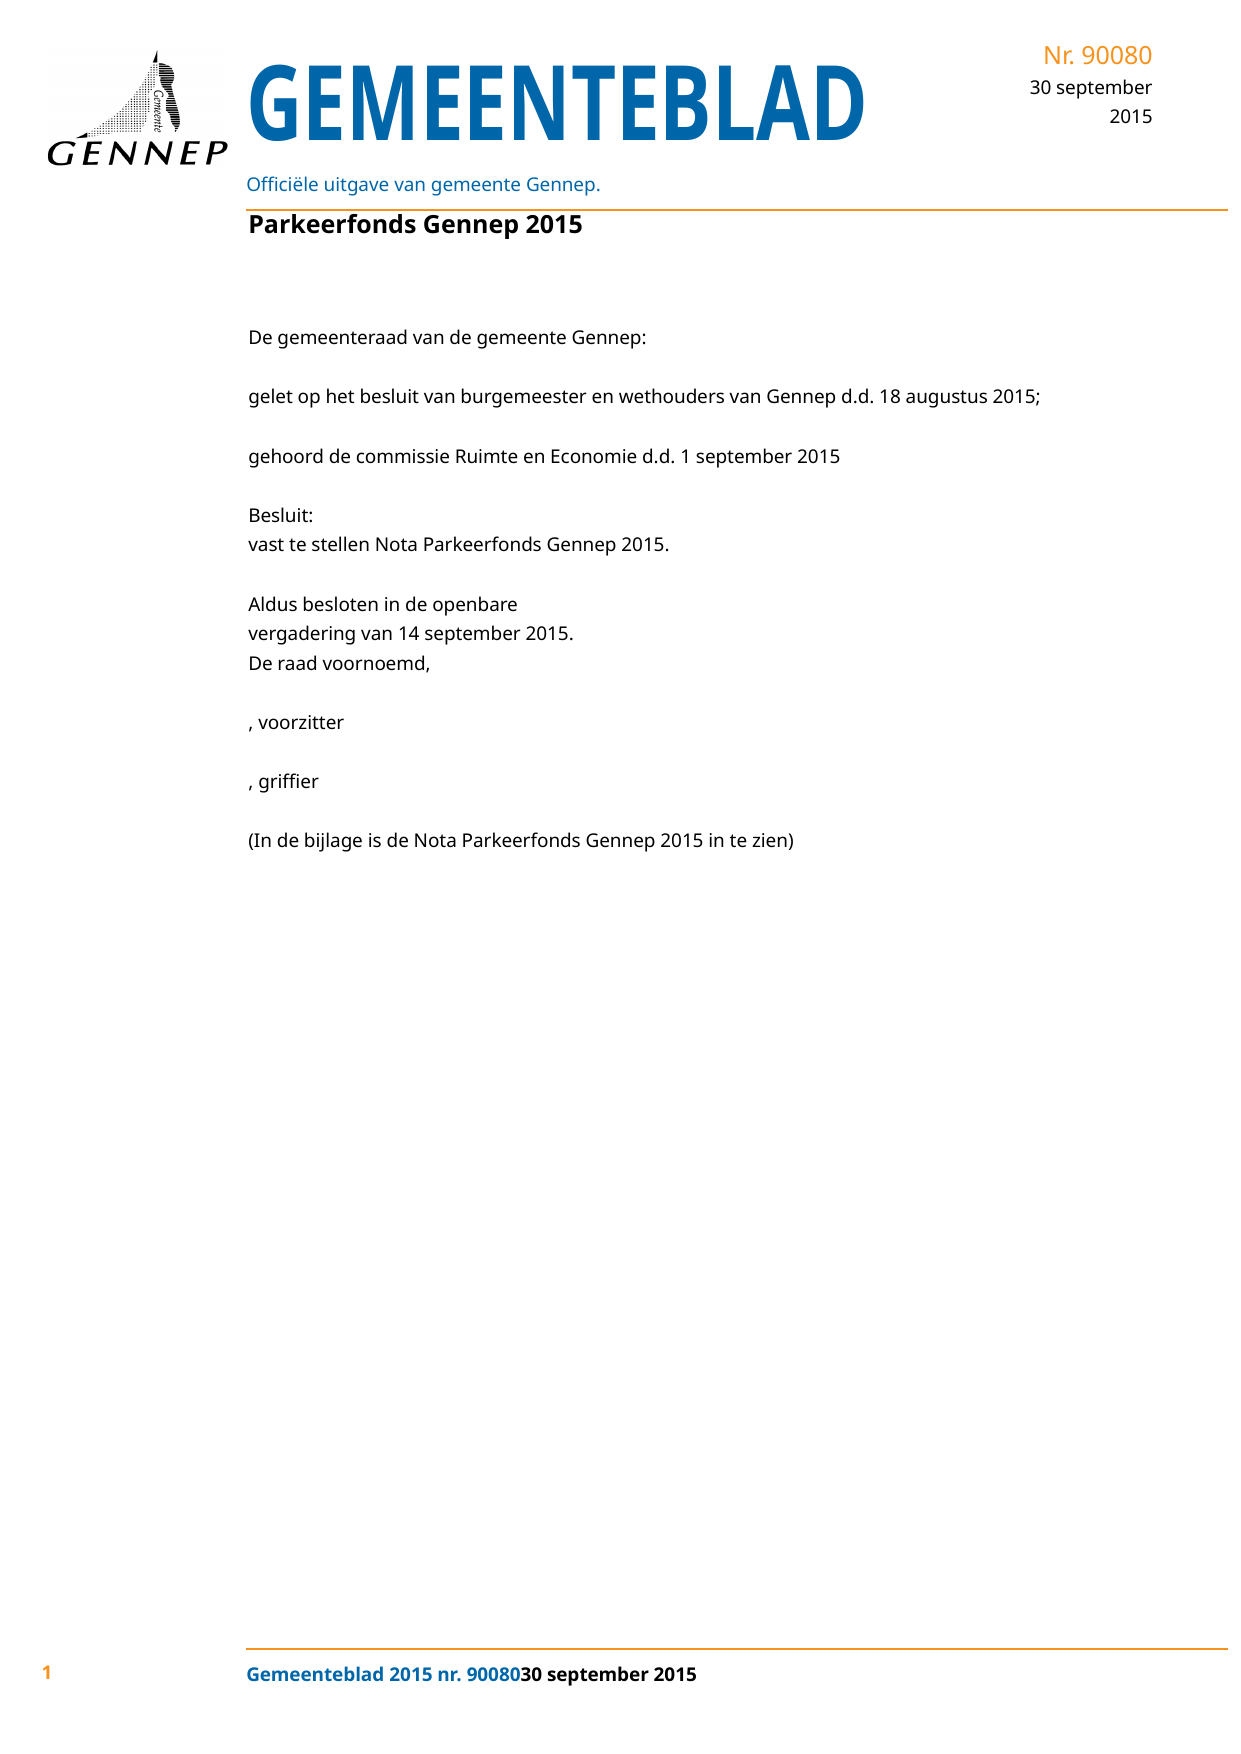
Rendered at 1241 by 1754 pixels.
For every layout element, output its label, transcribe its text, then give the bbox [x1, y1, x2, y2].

text De raad voornoemd, [248, 650, 1152, 676]
text vast te stellen Nota Parkeerfonds Gennep 2015. [248, 532, 1152, 557]
text gelet op het besluit van burgemeester en wethouders van Gennep d.d. 18 augustus 2015; [248, 384, 1152, 409]
text vergadering van 14 september 2015. [248, 620, 1152, 646]
text (In de bijlage is de Nota Parkeerfonds Gennep 2015 in te zien) [248, 827, 1152, 853]
text Parkeerfonds Gennep 2015 [248, 211, 1152, 241]
text , griffier [248, 768, 1152, 794]
text , voorzitter [248, 709, 1152, 735]
text Aldus besloten in de openbare [248, 591, 1152, 616]
text Besluit: [248, 502, 1152, 528]
picture [41, 47, 231, 172]
text gehoord de commissie Ruimte en Economie d.d. 1 september 2015 [248, 443, 1152, 468]
text De gemeenteraad van de gemeente Gennep: [248, 324, 1152, 350]
